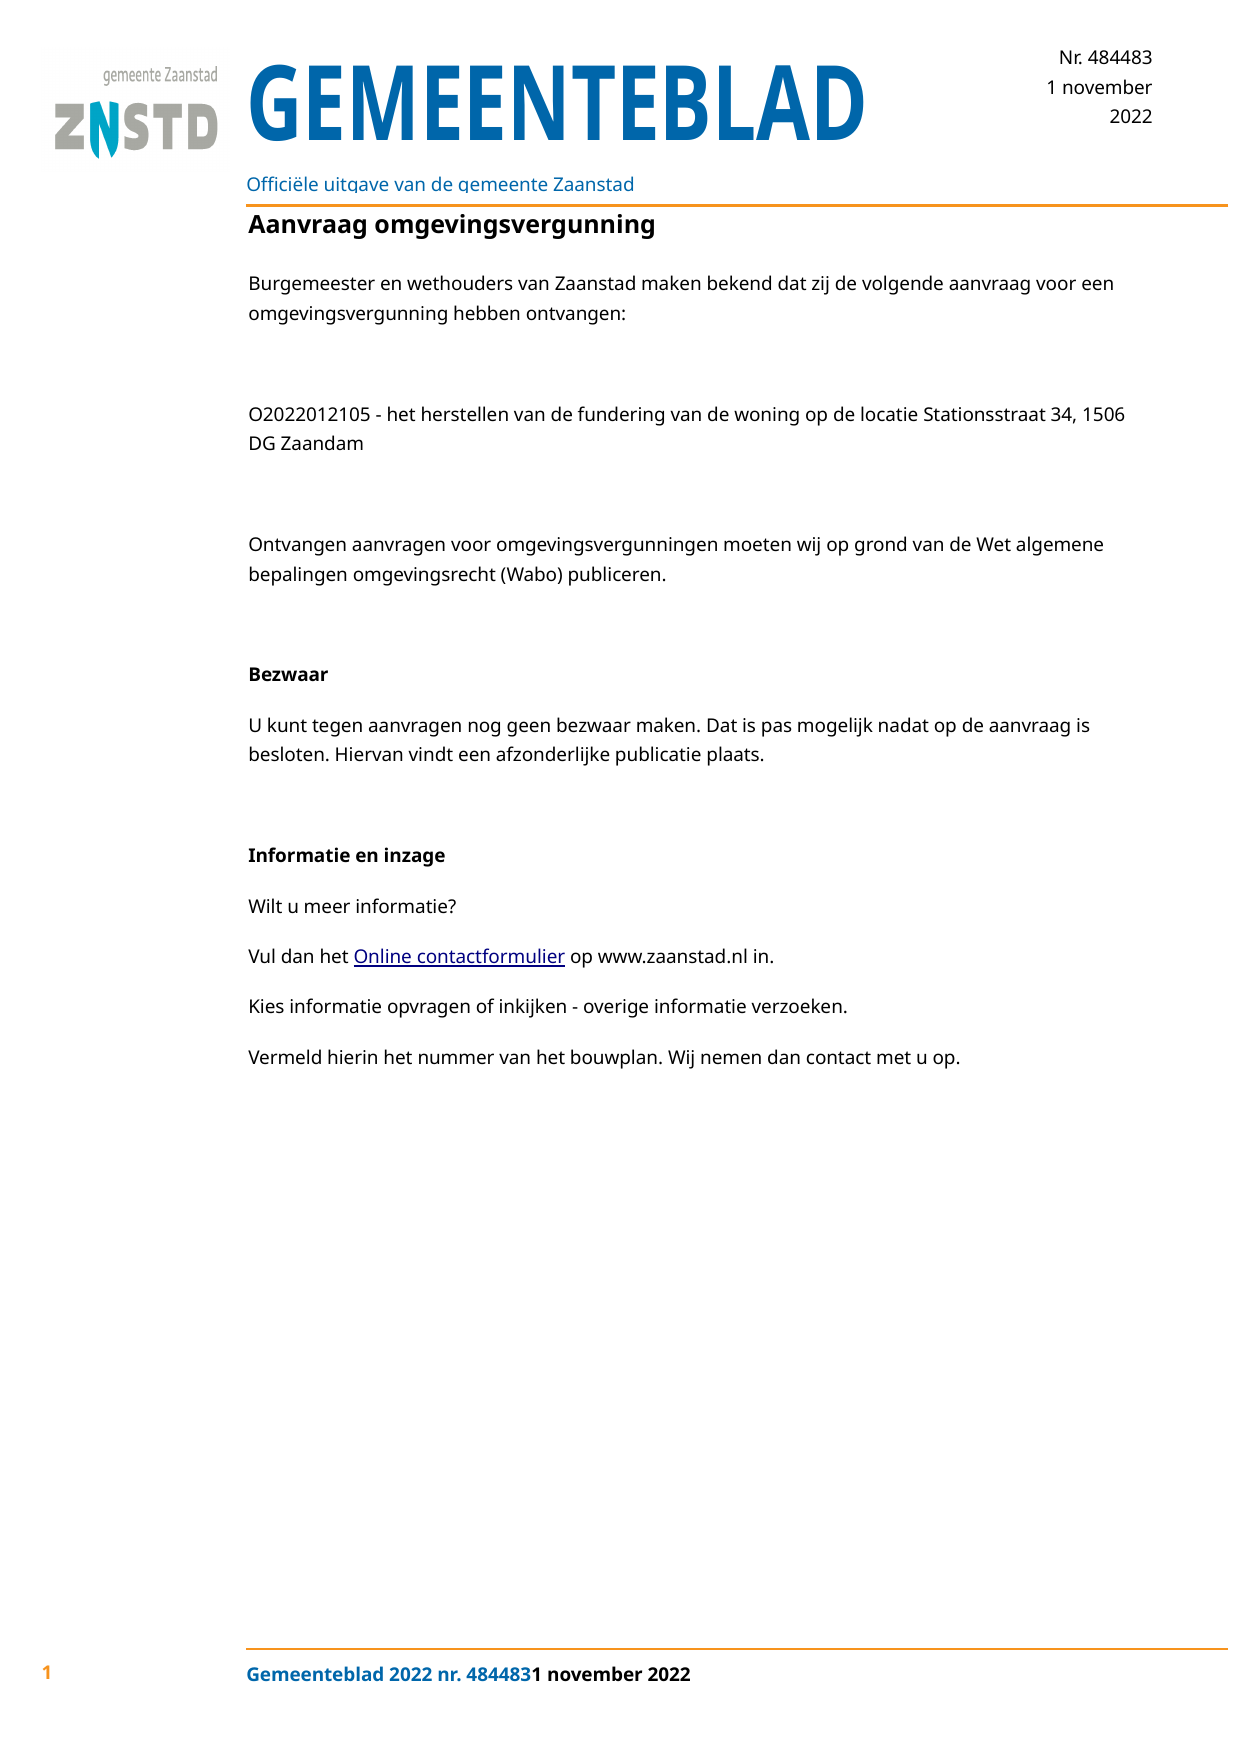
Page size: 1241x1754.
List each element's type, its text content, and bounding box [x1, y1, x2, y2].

picture [41, 47, 231, 172]
text O2022012105 - het herstellen van de fundering van de woning op de locatie Stationsstraat 34, 1506 DG Zaandam [248, 401, 1152, 456]
text Wilt u meer informatie? [248, 893, 1152, 918]
text Kies informatie opvragen of inkijken - overige informatie verzoeken. [248, 994, 1152, 1019]
text U kunt tegen aanvragen nog geen bezwaar maken. Dat is pas mogelijk nadat op de aanvraag is besloten. Hiervan vindt een afzonderlijke publicatie plaats. [248, 712, 1152, 767]
text Bezwaar [248, 662, 1152, 687]
text Vul dan het Online contactformulier op www.zaanstad.nl in. [248, 943, 1152, 969]
text Vermeld hierin het nummer van het bouwplan. Wij nemen dan contact met u op. [248, 1044, 1152, 1070]
text Ontvangen aanvragen voor omgevingsvergunningen moeten wij op grond van de Wet algemene bepalingen omgevingsrecht (Wabo) publiceren. [248, 531, 1152, 586]
text Burgemeester en wethouders van Zaanstad maken bekend dat zij de volgende aanvraag voor een omgevingsvergunning hebben ontvangen: [248, 270, 1152, 326]
text Informatie en inzage [248, 842, 1152, 868]
text Aanvraag omgevingsvergunning [248, 207, 1152, 241]
